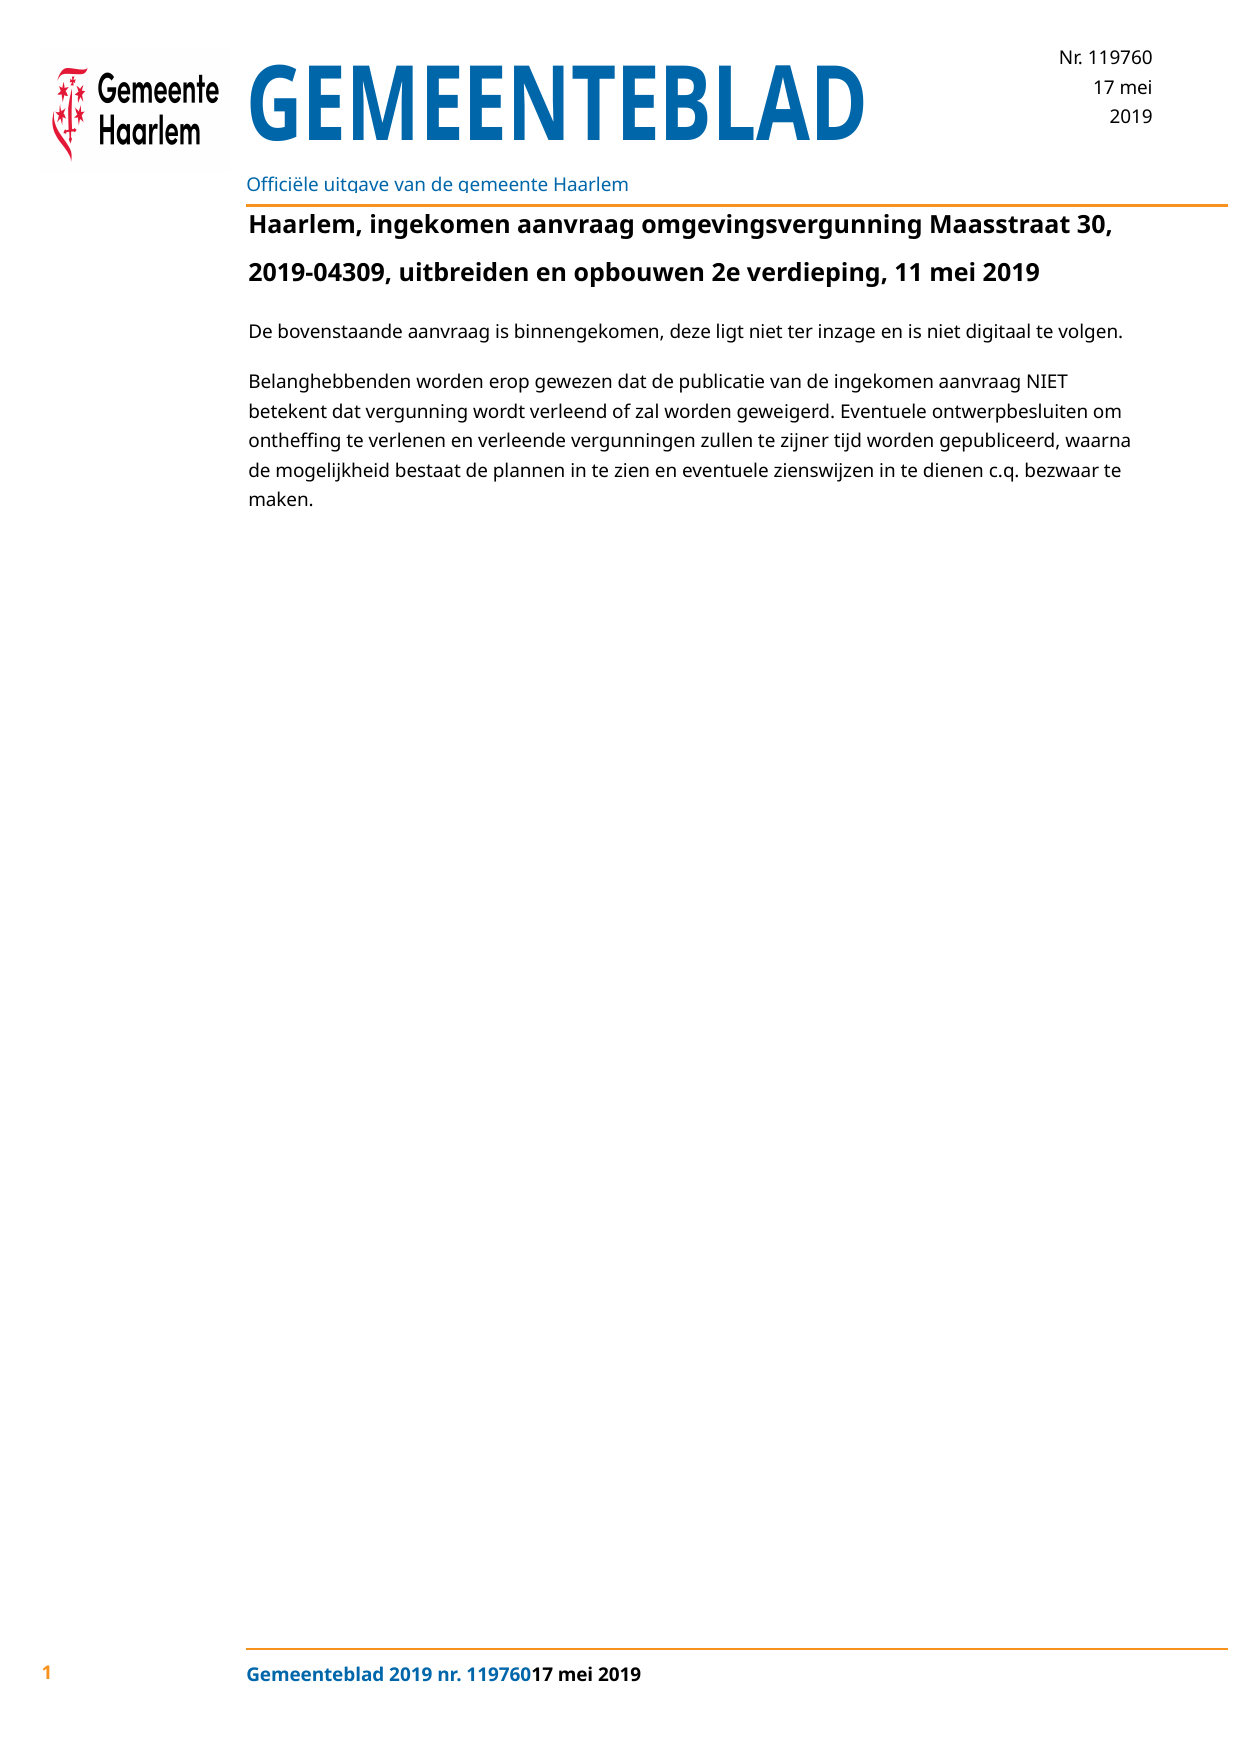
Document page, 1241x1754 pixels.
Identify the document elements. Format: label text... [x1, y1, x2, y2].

text De bovenstaande aanvraag is binnengekomen, deze ligt niet ter inzage en is niet digitaal te volgen. [248, 318, 1152, 344]
picture [41, 47, 231, 172]
text Haarlem, ingekomen aanvraag omgevingsvergunning Maasstraat 30, 2019-04309, uitbreiden en opbouwen 2e verdieping, 11 mei 2019 [248, 207, 1152, 288]
text Belanghebbenden worden erop gewezen dat de publicatie van de ingekomen aanvraag NIET betekent dat vergunning wordt verleend of zal worden geweigerd. Eventuele ontwerpbesluiten om ontheffing te verlenen en verleende vergunningen zullen te zijner tijd worden gepubliceerd, waarna de mogelijkheid bestaat de plannen in te zien en eventuele zienswijzen in te dienen c.q. bezwaar te maken. [248, 368, 1152, 512]
